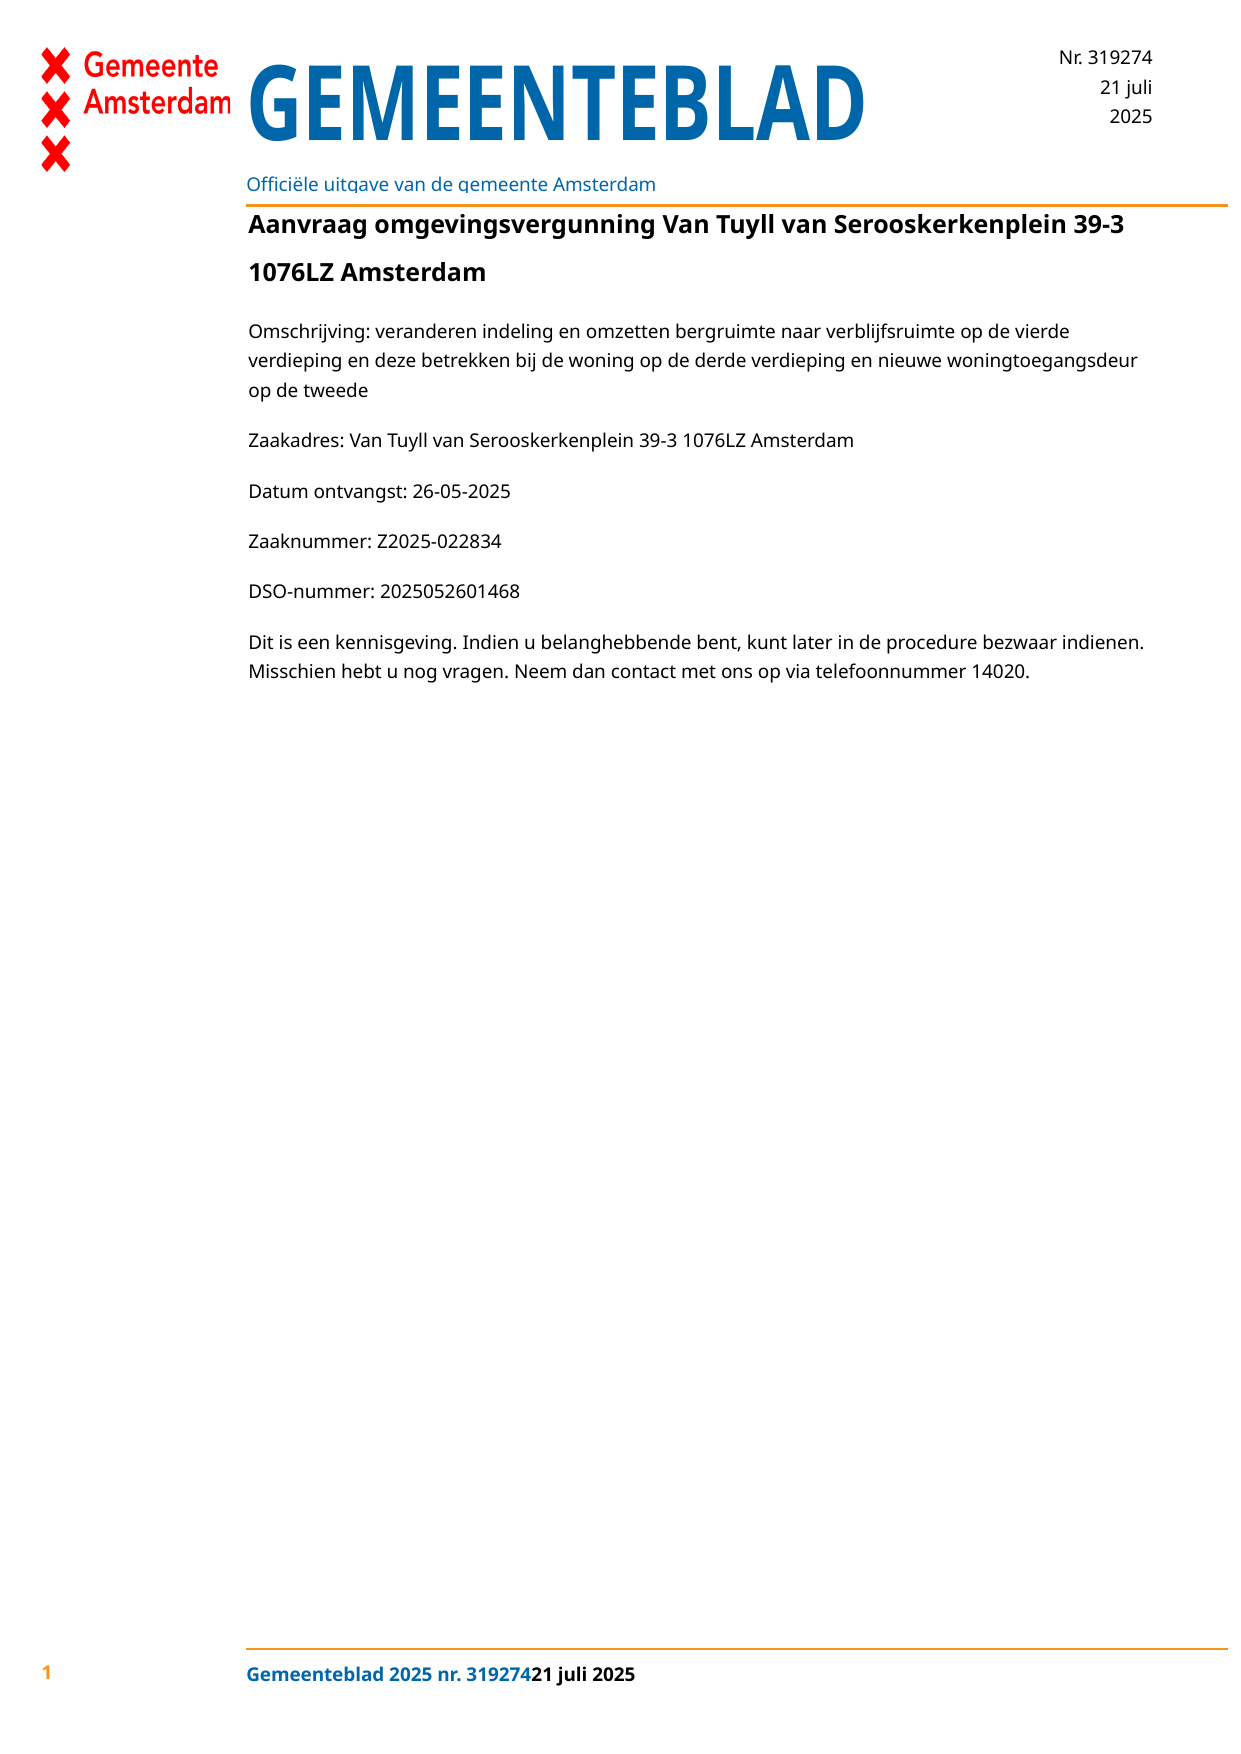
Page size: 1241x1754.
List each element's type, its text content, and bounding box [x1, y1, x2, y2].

text Zaakadres: Van Tuyll van Serooskerkenplein 39-3 1076LZ Amsterdam [248, 427, 1152, 453]
text Omschrijving: veranderen indeling en omzetten bergruimte naar verblijfsruimte op de vierde verdieping en deze betrekken bij de woning op de derde verdieping en nieuwe woningtoegangsdeur op de tweede [248, 318, 1152, 403]
text Zaaknummer: Z2025-022834 [248, 528, 1152, 554]
text Datum ontvangst: 26-05-2025 [248, 478, 1152, 504]
picture [41, 47, 231, 172]
text DSO-nummer: 2025052601468 [248, 579, 1152, 604]
text Aanvraag omgevingsvergunning Van Tuyll van Serooskerkenplein 39-3 1076LZ Amsterdam [248, 207, 1152, 288]
text Dit is een kennisgeving. Indien u belanghebbende bent, kunt later in de procedure bezwaar indienen. Misschien hebt u nog vragen. Neem dan contact met ons op via telefoonnummer 14020. [248, 629, 1152, 684]
